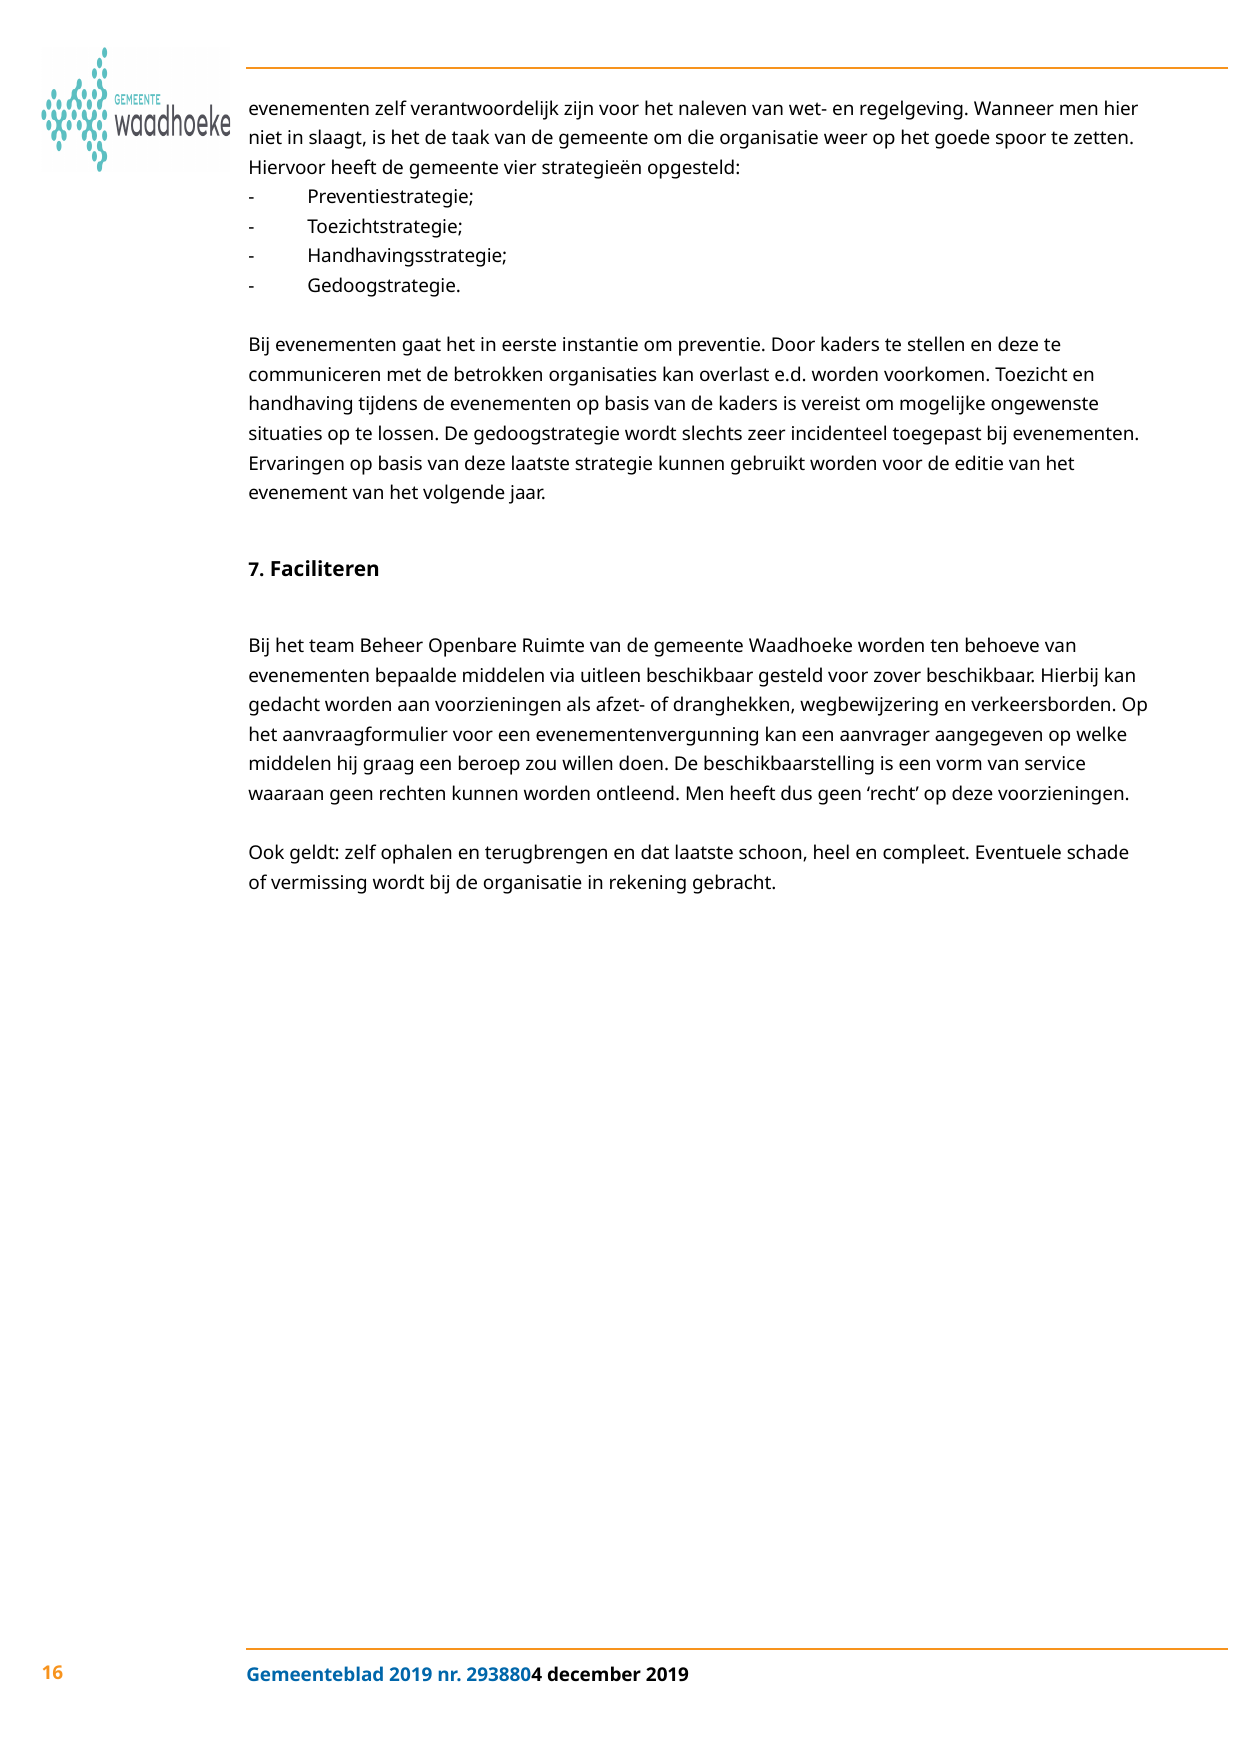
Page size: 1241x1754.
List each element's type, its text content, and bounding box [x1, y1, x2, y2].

list Handhavingsstrategie; [248, 243, 1152, 268]
list Toezichtstrategie; [248, 213, 1152, 239]
list Preventiestrategie; [248, 183, 1152, 209]
text Ook geldt: zelf ophalen en terugbrengen en dat laatste schoon, heel en compleet. Eventuele schade of vermissing wordt bij de organisatie in rekening gebracht. [248, 839, 1152, 895]
text Bij evenementen gaat het in eerste instantie om preventie. Door kaders te stellen en deze te communiceren met de betrokken organisaties kan overlast e.d. worden voorkomen. Toezicht en handhaving tijdens de evenementen op basis van de kaders is vereist om mogelijke ongewenste situaties op te lossen. De gedoogstrategie wordt slechts zeer incidenteel toegepast bij evenementen. Ervaringen op basis van deze laatste strategie kunnen gebruikt worden voor de editie van het evenement van het volgende jaar. [248, 331, 1152, 505]
picture [41, 47, 231, 172]
text 7. Faciliteren [248, 554, 1152, 583]
text Bij het team Beheer Openbare Ruimte van de gemeente Waadhoeke worden ten behoeve van evenementen bepaalde middelen via uitleen beschikbaar gesteld voor zover beschikbaar. Hierbij kan gedacht worden aan voorzieningen als afzet- of dranghekken, wegbewijzering en verkeersborden. Op het aanvraagformulier voor een evenementenvergunning kan een aanvrager aangegeven op welke middelen hij graag een beroep zou willen doen. De beschikbaarstelling is een vorm van service waaraan geen rechten kunnen worden ontleend. Men heeft dus geen ‘recht’ op deze voorzieningen. [248, 632, 1152, 806]
list Gedoogstrategie. [248, 272, 1152, 298]
text evenementen zelf verantwoordelijk zijn voor het naleven van wet- en regelgeving. Wanneer men hier niet in slaagt, is het de taak van de gemeente om die organisatie weer op het goede spoor te zetten. Hiervoor heeft de gemeente vier strategieën opgesteld: [248, 95, 1152, 180]
